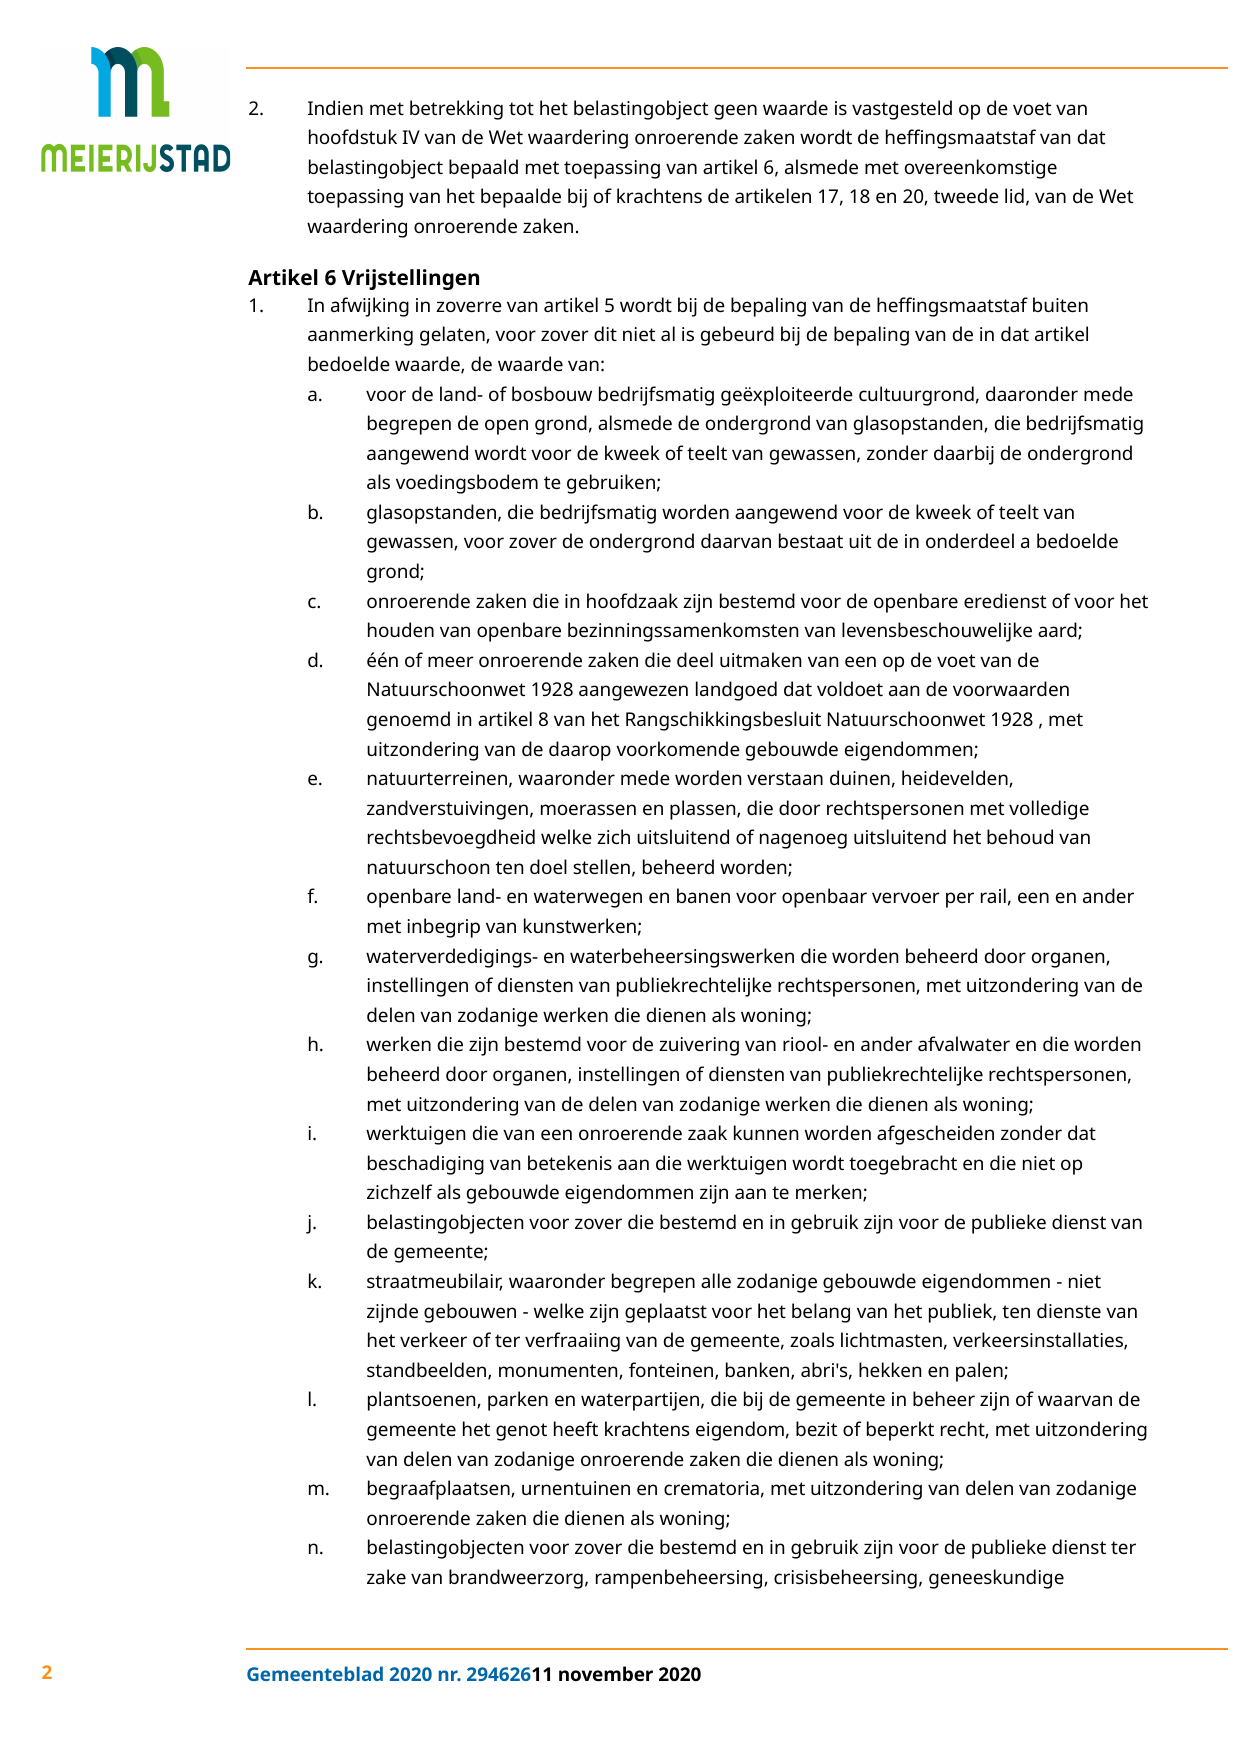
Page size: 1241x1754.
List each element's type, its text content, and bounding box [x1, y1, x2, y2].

list openbare land- en waterwegen en banen voor openbaar vervoer per rail, een en ander met inbegrip van kunstwerken; [307, 884, 1152, 939]
list één of meer onroerende zaken die deel uitmaken van een op de voet van de Natuurschoonwet 1928 aangewezen landgoed dat voldoet aan de voorwaarden genoemd in artikel 8 van het Rangschikkingsbesluit Natuurschoonwet 1928 , met uitzondering van de daarop voorkomende gebouwde eigendommen; [307, 647, 1152, 761]
list belastingobjecten voor zover die bestemd en in gebruik zijn voor de publieke dienst van de gemeente; [307, 1209, 1152, 1264]
picture [41, 47, 231, 172]
list werktuigen die van een onroerende zaak kunnen worden afgescheiden zonder dat beschadiging van betekenis aan die werktuigen wordt toegebracht en die niet op zichzelf als gebouwde eigendommen zijn aan te merken; [307, 1120, 1152, 1205]
list waterverdedigings- en waterbeheersingswerken die worden beheerd door organen, instellingen of diensten van publiekrechtelijke rechtspersonen, met uitzondering van de delen van zodanige werken die dienen als woning; [307, 943, 1152, 1028]
text Artikel 6 Vrijstellingen [248, 263, 1152, 292]
list onroerende zaken die in hoofdzaak zijn bestemd voor de openbare eredienst of voor het houden van openbare bezinningssamenkomsten van levensbeschouwelijke aard; [307, 588, 1152, 643]
list natuurterreinen, waaronder mede worden verstaan duinen, heidevelden, zandverstuivingen, moerassen en plassen, die door rechtspersonen met volledige rechtsbevoegdheid welke zich uitsluitend of nagenoeg uitsluitend het behoud van natuurschoon ten doel stellen, beheerd worden; [307, 765, 1152, 880]
list belastingobjecten voor zover die bestemd en in gebruik zijn voor de publieke dienst ter zake van brandweerzorg, rampenbeheersing, crisisbeheersing, geneeskundige [307, 1534, 1152, 1590]
list voor de land- of bosbouw bedrijfsmatig geëxploiteerde cultuurgrond, daaronder mede begrepen de open grond, alsmede de ondergrond van glasopstanden, die bedrijfsmatig aangewend wordt voor de kweek of teelt van gewassen, zonder daarbij de ondergrond als voedingsbodem te gebruiken; [307, 381, 1152, 495]
list Indien met betrekking tot het belastingobject geen waarde is vastgesteld op de voet van hoofdstuk IV van de Wet waardering onroerende zaken wordt de heffingsmaatstaf van dat belastingobject bepaald met toepassing van artikel 6, alsmede met overeenkomstige toepassing van het bepaalde bij of krachtens de artikelen 17, 18 en 20, tweede lid, van de Wet waardering onroerende zaken. [248, 95, 1152, 239]
list glasopstanden, die bedrijfsmatig worden aangewend voor de kweek of teelt van gewassen, voor zover de ondergrond daarvan bestaat uit de in onderdeel a bedoelde grond; [307, 499, 1152, 584]
list begraafplaatsen, urnentuinen en crematoria, met uitzondering van delen van zodanige onroerende zaken die dienen als woning; [307, 1475, 1152, 1531]
list straatmeubilair, waaronder begrepen alle zodanige gebouwde eigendommen - niet zijnde gebouwen - welke zijn geplaatst voor het belang van het publiek, ten dienste van het verkeer of ter verfraaiing van de gemeente, zoals lichtmasten, verkeersinstallaties, standbeelden, monumenten, fonteinen, banken, abri's, hekken en palen; [307, 1268, 1152, 1383]
list plantsoenen, parken en waterpartijen, die bij de gemeente in beheer zijn of waarvan de gemeente het genot heeft krachtens eigendom, bezit of beperkt recht, met uitzondering van delen van zodanige onroerende zaken die dienen als woning; [307, 1387, 1152, 1471]
list In afwijking in zoverre van artikel 5 wordt bij de bepaling van de heffingsmaatstaf buiten aanmerking gelaten, voor zover dit niet al is gebeurd bij de bepaling van de in dat artikel bedoelde waarde, de waarde van: [248, 292, 1152, 377]
list werken die zijn bestemd voor de zuivering van riool- en ander afvalwater en die worden beheerd door organen, instellingen of diensten van publiekrechtelijke rechtspersonen, met uitzondering van de delen van zodanige werken die dienen als woning; [307, 1032, 1152, 1116]
